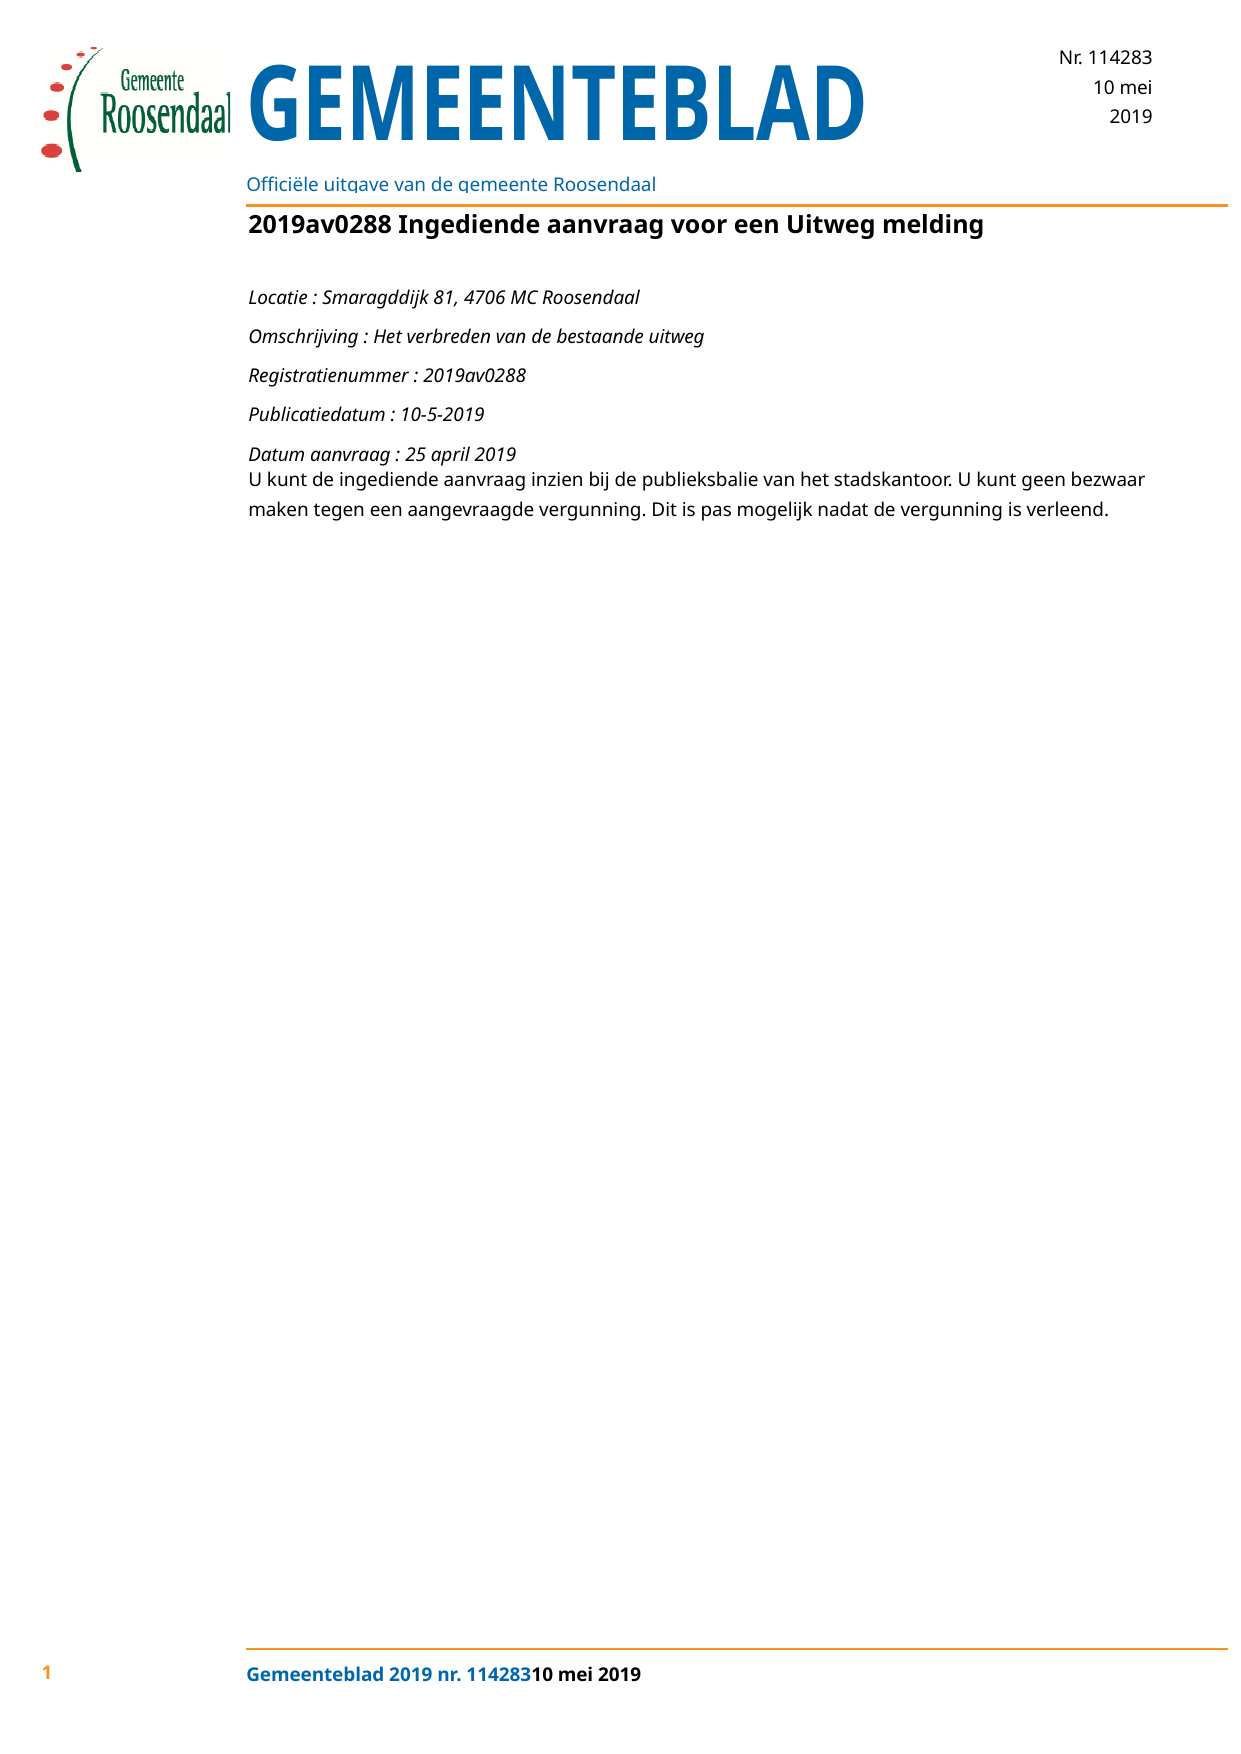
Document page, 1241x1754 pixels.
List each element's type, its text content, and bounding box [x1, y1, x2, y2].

text Publicatiedatum : 10-5-2019 [248, 402, 1152, 427]
text Registratienummer : 2019av0288 [248, 362, 1152, 388]
picture [41, 47, 231, 172]
text Locatie : Smaragddijk 81, 4706 MC Roosendaal [248, 284, 1152, 309]
text Datum aanvraag : 25 april 2019 [248, 441, 1152, 467]
text Omschrijving : Het verbreden van de bestaande uitweg [248, 323, 1152, 349]
text 2019av0288 Ingediende aanvraag voor een Uitweg melding [248, 207, 1152, 241]
text U kunt de ingediende aanvraag inzien bij de publieksbalie van het stadskantoor. U kunt geen bezwaar maken tegen een aangevraagde vergunning. Dit is pas mogelijk nadat de vergunning is verleend. [248, 467, 1152, 522]
